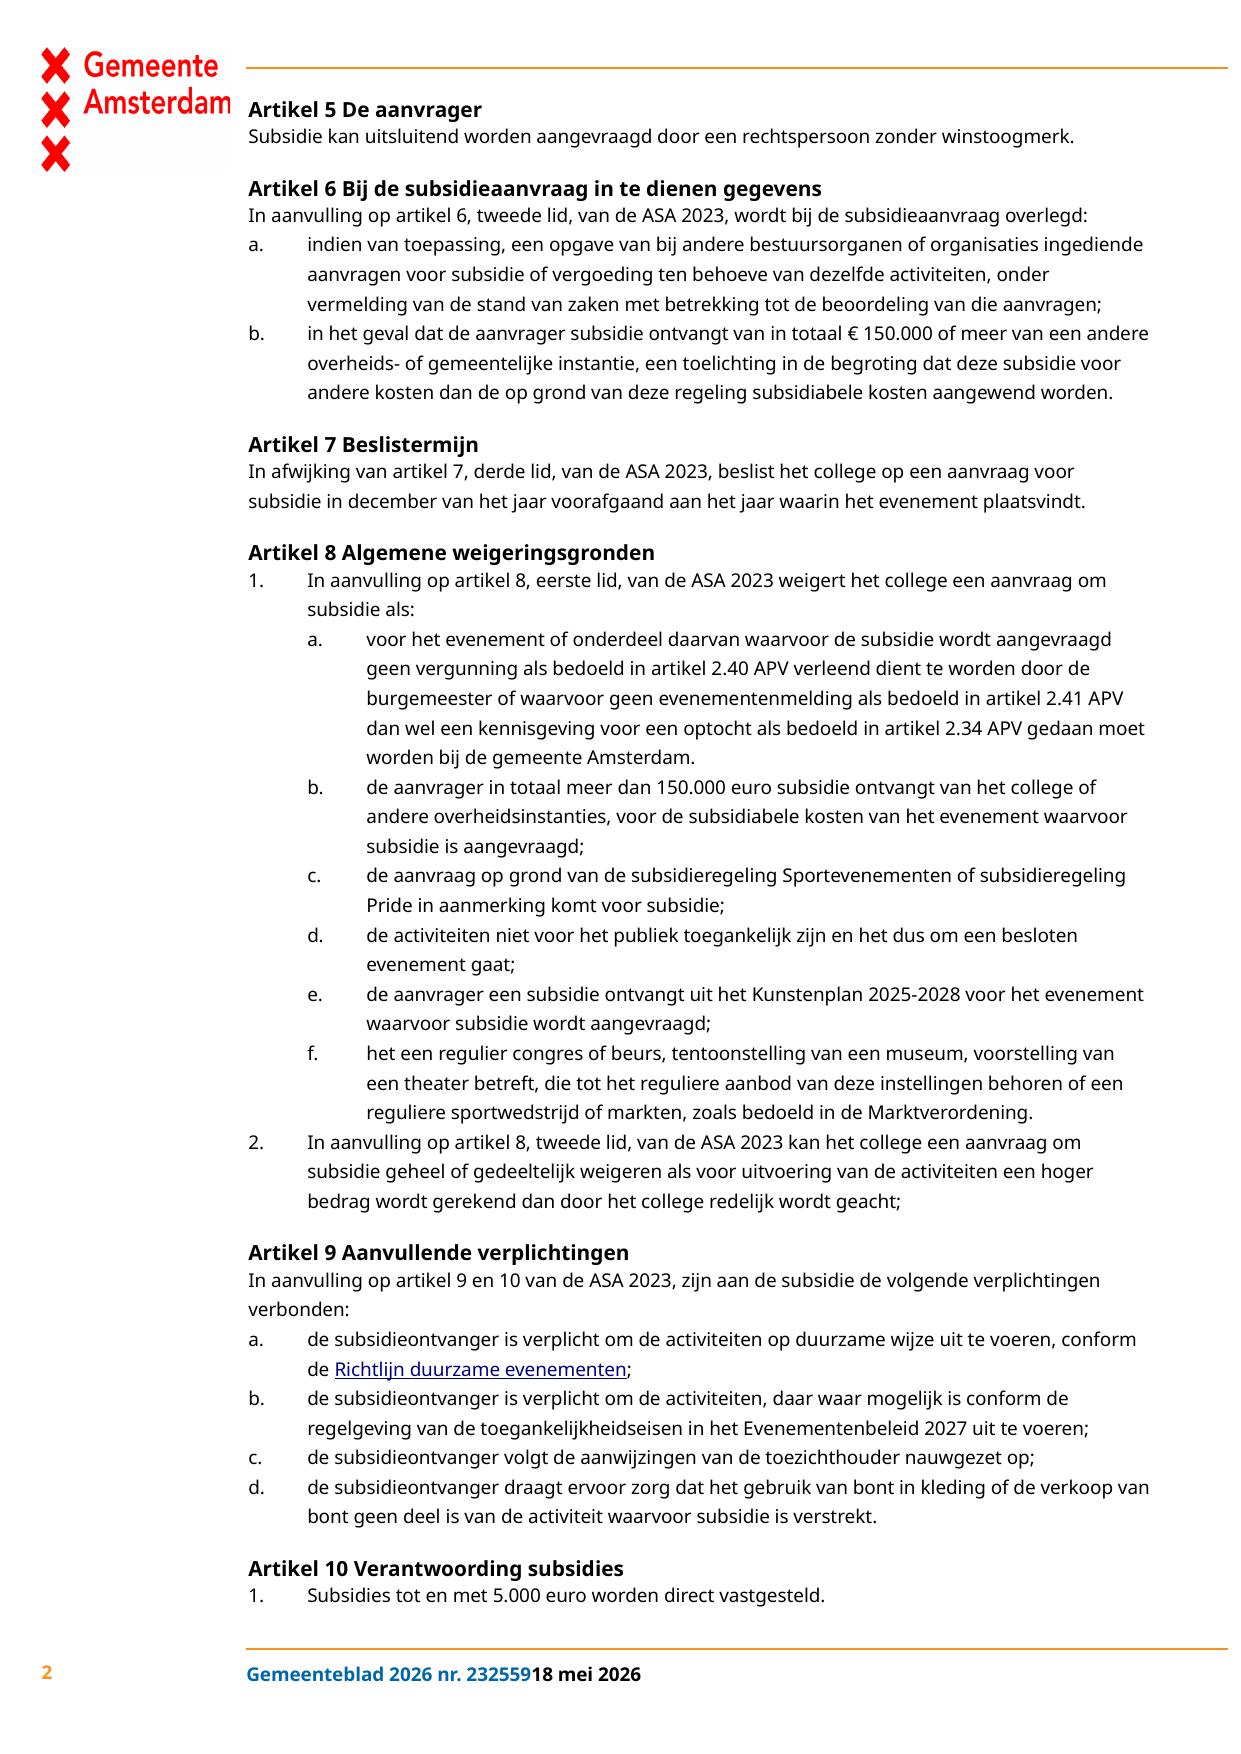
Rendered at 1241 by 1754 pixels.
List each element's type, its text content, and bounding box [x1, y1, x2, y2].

text Artikel 7 Beslistermijn [248, 430, 1152, 458]
list het een regulier congres of beurs, tentoonstelling van een museum, voorstelling van een theater betreft, die tot het reguliere aanbod van deze instellingen behoren of een reguliere sportwedstrijd of markten, zoals bedoeld in de Marktverordening. [307, 1040, 1152, 1125]
text In afwijking van artikel 7, derde lid, van de ASA 2023, beslist het college op een aanvraag voor subsidie in december van het jaar voorafgaand aan het jaar waarin het evenement plaatsvindt. [248, 458, 1152, 514]
text In aanvulling op artikel 9 en 10 van de ASA 2023, zijn aan de subsidie de volgende verplichtingen verbonden: [248, 1267, 1152, 1322]
list de aanvraag op grond van de subsidieregeling Sportevenementen of subsidieregeling Pride in aanmerking komt voor subsidie; [307, 863, 1152, 918]
list in het geval dat de aanvrager subsidie ontvangt van in totaal € 150.000 of meer van een andere overheids- of gemeentelijke instantie, een toelichting in de begroting dat deze subsidie voor andere kosten dan de op grond van deze regeling subsidiabele kosten aangewend worden. [248, 320, 1152, 405]
list indien van toepassing, een opgave van bij andere bestuursorganen of organisaties ingediende aanvragen voor subsidie of vergoeding ten behoeve van dezelfde activiteiten, onder vermelding van de stand van zaken met betrekking tot de beoordeling van die aanvragen; [248, 232, 1152, 317]
text Artikel 10 Verantwoording subsidies [248, 1554, 1152, 1582]
list de aanvrager in totaal meer dan 150.000 euro subsidie ontvangt van het college of andere overheidsinstanties, voor de subsidiabele kosten van het evenement waarvoor subsidie is aangevraagd; [307, 774, 1152, 859]
list de subsidieontvanger draagt ervoor zorg dat het gebruik van bont in kleding of de verkoop van bont geen deel is van de activiteit waarvoor subsidie is verstrekt. [248, 1474, 1152, 1529]
list In aanvulling op artikel 8, eerste lid, van de ASA 2023 weigert het college een aanvraag om subsidie als: [248, 567, 1152, 622]
text Artikel 9 Aanvullende verplichtingen [248, 1238, 1152, 1267]
list de aanvrager een subsidie ontvangt uit het Kunstenplan 2025-2028 voor het evenement waarvoor subsidie wordt aangevraagd; [307, 981, 1152, 1036]
list voor het evenement of onderdeel daarvan waarvoor de subsidie wordt aangevraagd geen vergunning als bedoeld in artikel 2.40 APV verleend dient te worden door de burgemeester of waarvoor geen evenementenmelding als bedoeld in artikel 2.41 APV dan wel een kennisgeving voor een optocht als bedoeld in artikel 2.34 APV gedaan moet worden bij de gemeente Amsterdam. [307, 626, 1152, 770]
picture [41, 47, 231, 172]
list de activiteiten niet voor het publiek toegankelijk zijn en het dus om een besloten evenement gaat; [307, 922, 1152, 977]
text Artikel 8 Algemene weigeringsgronden [248, 538, 1152, 567]
text Artikel 5 De aanvrager [248, 95, 1152, 123]
text Artikel 6 Bij de subsidieaanvraag in te dienen gegevens [248, 174, 1152, 202]
list de subsidieontvanger is verplicht om de activiteiten, daar waar mogelijk is conform de regelgeving van de toegankelijkheidseisen in het Evenementenbeleid 2027 uit te voeren; [248, 1385, 1152, 1441]
text Subsidie kan uitsluitend worden aangevraagd door een rechtspersoon zonder winstoogmerk. [248, 123, 1152, 149]
text In aanvulling op artikel 6, tweede lid, van de ASA 2023, wordt bij de subsidieaanvraag overlegd: [248, 202, 1152, 228]
list Subsidies tot en met 5.000 euro worden direct vastgesteld. [248, 1582, 1152, 1608]
list de subsidieontvanger volgt de aanwijzingen van de toezichthouder nauwgezet op; [248, 1444, 1152, 1470]
list de subsidieontvanger is verplicht om de activiteiten op duurzame wijze uit te voeren, conform de Richtlijn duurzame evenementen; [248, 1326, 1152, 1381]
list In aanvulling op artikel 8, tweede lid, van de ASA 2023 kan het college een aanvraag om subsidie geheel of gedeeltelijk weigeren als voor uitvoering van de activiteiten een hoger bedrag wordt gerekend dan door het college redelijk wordt geacht; [248, 1129, 1152, 1214]
